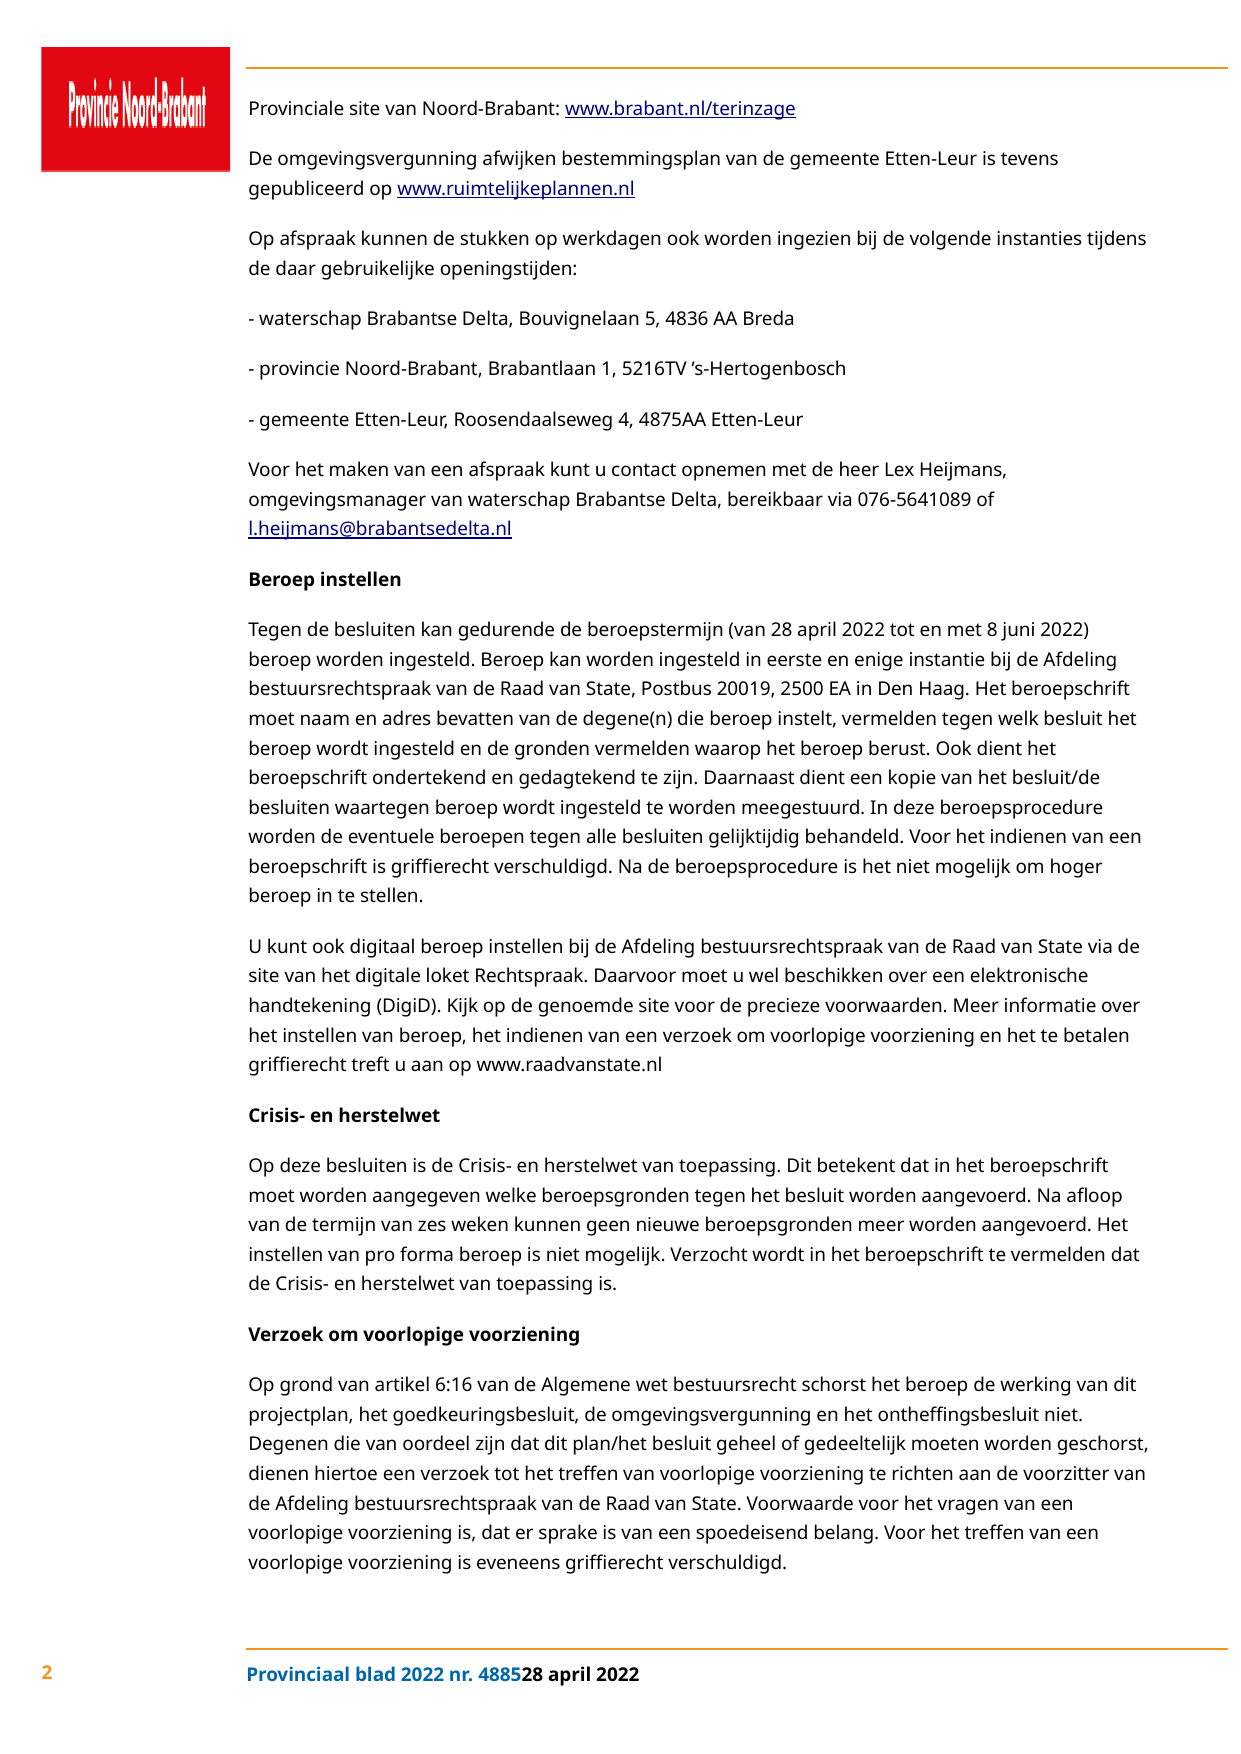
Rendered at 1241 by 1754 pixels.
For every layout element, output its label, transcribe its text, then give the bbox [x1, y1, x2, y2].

text Op deze besluiten is de Crisis- en herstelwet van toepassing. Dit betekent dat in het beroepschrift moet worden aangegeven welke beroepsgronden tegen het besluit worden aangevoerd. Na afloop van de termijn van zes weken kunnen geen nieuwe beroepsgronden meer worden aangevoerd. Het instellen van pro forma beroep is niet mogelijk. Verzocht wordt in het beroepschrift te vermelden dat de Crisis- en herstelwet van toepassing is. [248, 1152, 1152, 1296]
text Crisis- en herstelwet [248, 1102, 1152, 1128]
text Verzoek om voorlopige voorziening [248, 1321, 1152, 1347]
text Op grond van artikel 6:16 van de Algemene wet bestuursrecht schorst het beroep de werking van dit projectplan, het goedkeuringsbesluit, de omgevingsvergunning en het ontheffingsbesluit niet. Degenen die van oordeel zijn dat dit plan/het besluit geheel of gedeeltelijk moeten worden geschorst, dienen hiertoe een verzoek tot het treffen van voorlopige voorziening te richten aan de voorzitter van de Afdeling bestuursrechtspraak van de Raad van State. Voorwaarde voor het vragen van een voorlopige voorziening is, dat er sprake is van een spoedeisend belang. Voor het treffen van een voorlopige voorziening is eveneens griffierecht verschuldigd. [248, 1371, 1152, 1575]
text - provincie Noord-Brabant, Brabantlaan 1, 5216TV ’s-Hertogenbosch [248, 356, 1152, 381]
text U kunt ook digitaal beroep instellen bij de Afdeling bestuursrechtspraak van de Raad van State via de site van het digitale loket Rechtspraak. Daarvoor moet u wel beschikken over een elektronische handtekening (DigiD). Kijk op de genoemde site voor de precieze voorwaarden. Meer informatie over het instellen van beroep, het indienen van een verzoek om voorlopige voorziening en het te betalen griffierecht treft u aan op www.raadvanstate.nl [248, 933, 1152, 1077]
text - gemeente Etten-Leur, Roosendaalseweg 4, 4875AA Etten-Leur [248, 406, 1152, 432]
text Tegen de besluiten kan gedurende de beroepstermijn (van 28 april 2022 tot en met 8 juni 2022) beroep worden ingesteld. Beroep kan worden ingesteld in eerste en enige instantie bij de Afdeling bestuursrechtspraak van de Raad van State, Postbus 20019, 2500 EA in Den Haag. Het beroepschrift moet naam en adres bevatten van de degene(n) die beroep instelt, vermelden tegen welk besluit het beroep wordt ingesteld en de gronden vermelden waarop het beroep berust. Ook dient het beroepschrift ondertekend en gedagtekend te zijn. Daarnaast dient een kopie van het besluit/de besluiten waartegen beroep wordt ingesteld te worden meegestuurd. In deze beroepsprocedure worden de eventuele beroepen tegen alle besluiten gelijktijdig behandeld. Voor het indienen van een beroepschrift is griffierecht verschuldigd. Na de beroepsprocedure is het niet mogelijk om hoger beroep in te stellen. [248, 616, 1152, 908]
text Op afspraak kunnen de stukken op werkdagen ook worden ingezien bij de volgende instanties tijdens de daar gebruikelijke openingstijden: [248, 225, 1152, 281]
text Voor het maken van een afspraak kunt u contact opnemen met de heer Lex Heijmans, omgevingsmanager van waterschap Brabantse Delta, bereikbaar via 076-5641089 of l.heijmans@brabantsedelta.nl [248, 456, 1152, 541]
text - waterschap Brabantse Delta, Bouvignelaan 5, 4836 AA Breda [248, 305, 1152, 331]
picture [41, 47, 231, 172]
text Beroep instellen [248, 566, 1152, 592]
text Provinciale site van Noord-Brabant: www.brabant.nl/terinzage [248, 95, 1152, 121]
text De omgevingsvergunning afwijken bestemmingsplan van de gemeente Etten-Leur is tevens gepubliceerd op www.ruimtelijkeplannen.nl [248, 145, 1152, 201]
